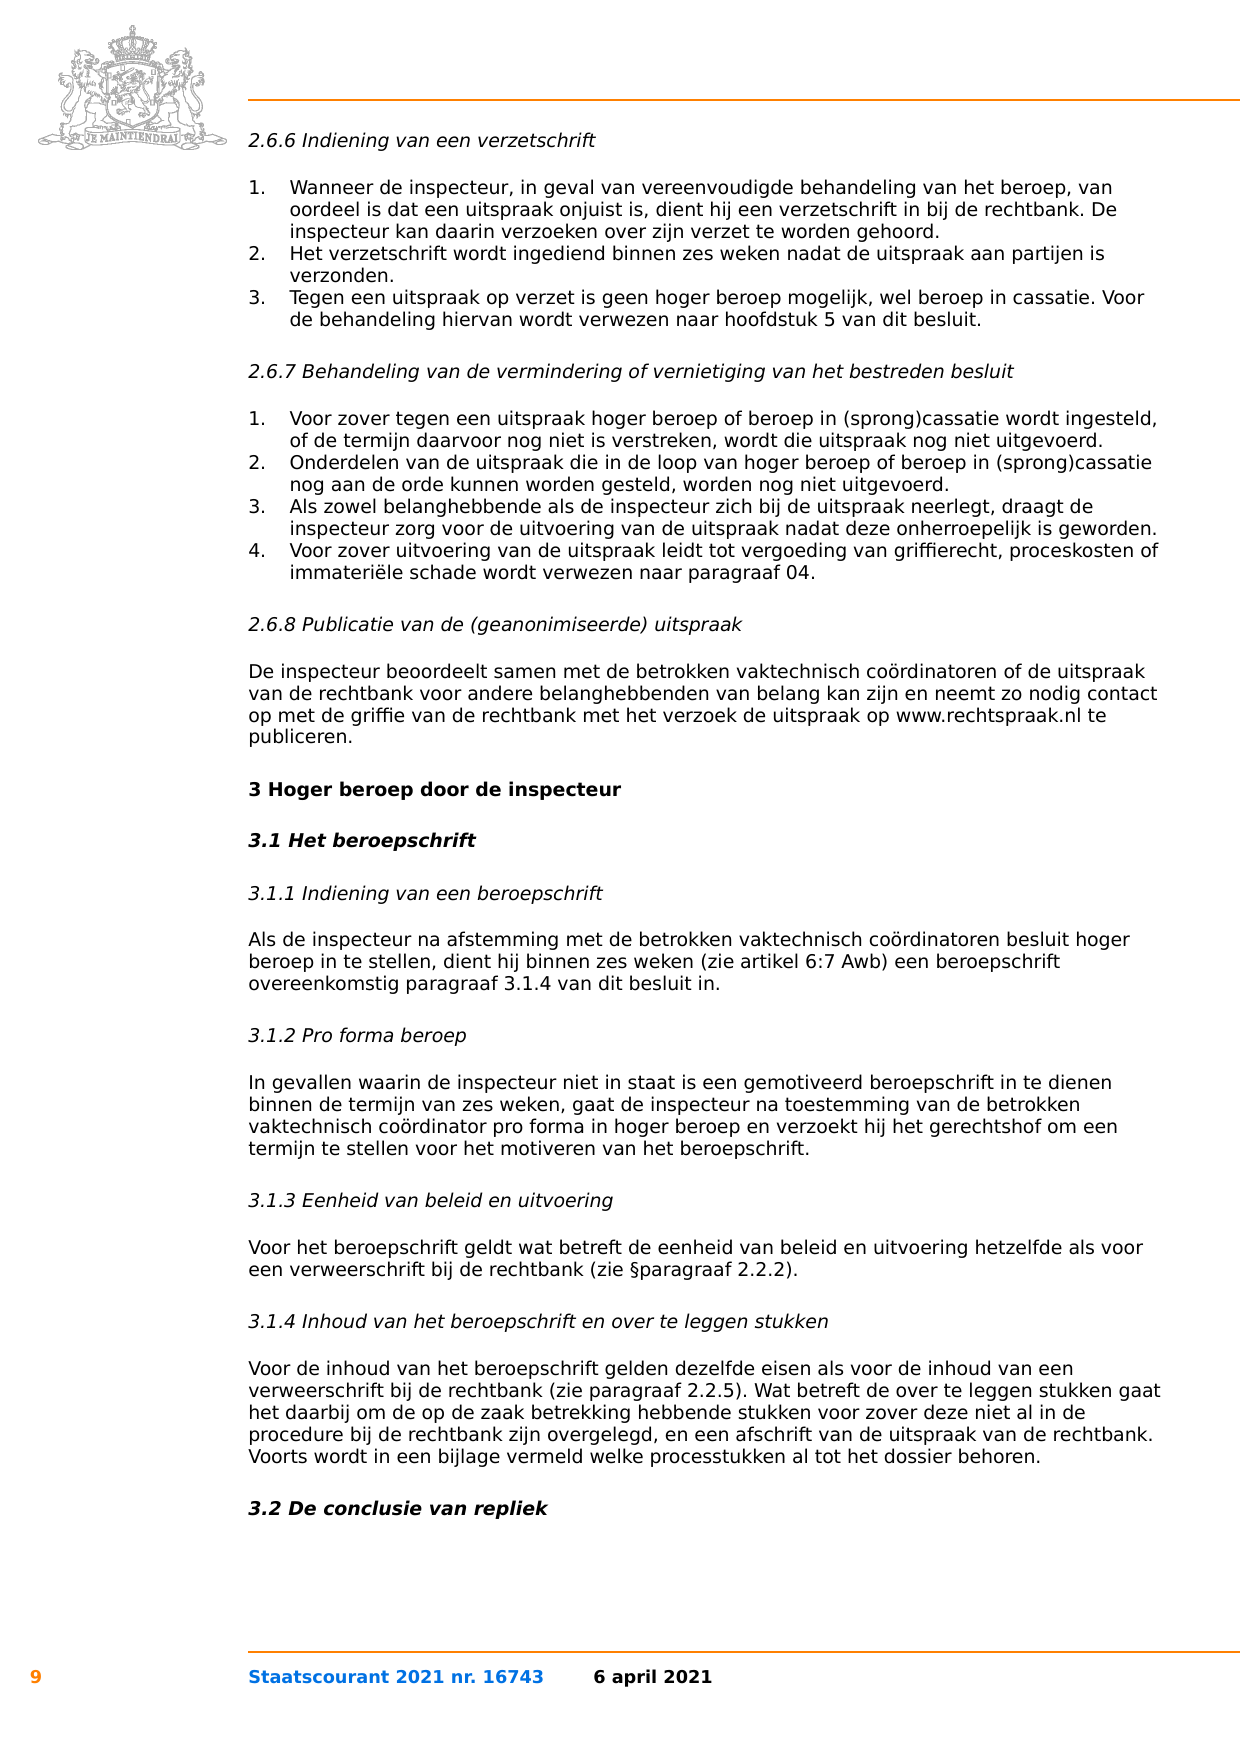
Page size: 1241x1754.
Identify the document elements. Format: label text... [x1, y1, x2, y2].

subtitle 2.6.8 Publicatie van de (geanonimiseerde) uitspraak [248, 613, 1163, 636]
text 4. Voor zover uitvoering van de uitspraak leidt tot vergoeding van griffierecht, proceskosten of immateriële schade wordt verwezen naar paragraaf 04. [248, 539, 1163, 583]
text Voor het beroepschrift geldt wat betreft de eenheid van beleid en uitvoering hetzelfde als voor een verweerschrift bij de rechtbank (zie §paragraaf 2.2.2). [248, 1237, 1163, 1281]
text 1. Voor zover tegen een uitspraak hoger beroep of beroep in (sprong)cassatie wordt ingesteld, of de termijn daarvoor nog niet is verstreken, wordt die uitspraak nog niet uitgevoerd. [248, 408, 1163, 452]
subtitle 3.1.2 Pro forma beroep [248, 1025, 1163, 1047]
subtitle 3.1.1 Indiening van een beroepschrift [248, 882, 1163, 904]
subtitle 3.1.3 Eenheid van beleid en uitvoering [248, 1190, 1163, 1212]
subtitle 2.6.7 Behandeling van de vermindering of vernietiging van het bestreden besluit [248, 361, 1163, 383]
text In gevallen waarin de inspecteur niet in staat is een gemotiveerd beroepschrift in te dienen binnen de termijn van zes weken, gaat de inspecteur na toestemming van de betrokken vaktechnisch coördinator pro forma in hoger beroep en verzoekt hij het gerechtshof om een termijn te stellen voor het motiveren van het beroepschrift. [248, 1072, 1163, 1160]
subtitle 2.6.6 Indiening van een verzetschrift [248, 130, 1163, 152]
text Als de inspecteur na afstemming met de betrokken vaktechnisch coördinatoren besluit hoger beroep in te stellen, dient hij binnen zes weken (zie artikel 6:7 Awb) een beroepschrift overeenkomstig paragraaf 3.1.4 van dit besluit in. [248, 929, 1163, 995]
text 2. Onderdelen van de uitspraak die in de loop van hoger beroep of beroep in (sprong)cassatie nog aan de orde kunnen worden gesteld, worden nog niet uitgevoerd. [248, 452, 1163, 496]
text 3. Tegen een uitspraak op verzet is geen hoger beroep mogelijk, wel beroep in cassatie. Voor de behandeling hiervan wordt verwezen naar hoofdstuk 5 van dit besluit. [248, 287, 1163, 331]
text Voor de inhoud van het beroepschrift gelden dezelfde eisen als voor de inhoud van een verweerschrift bij de rechtbank (zie paragraaf 2.2.5). Wat betreft de over te leggen stukken gaat het daarbij om de op de zaak betrekking hebbende stukken voor zover deze niet al in de procedure bij de rechtbank zijn overgelegd, en een afschrift van de uitspraak van de rechtbank. Voorts wordt in een bijlage vermeld welke processtukken al tot het dossier behoren. [248, 1358, 1163, 1468]
text 3. Als zowel belanghebbende als de inspecteur zich bij de uitspraak neerlegt, draagt de inspecteur zorg voor de uitvoering van de uitspraak nadat deze onherroepelijk is geworden. [248, 496, 1163, 539]
subtitle 3.1 Het beroepschrift [248, 830, 1163, 852]
text 2. Het verzetschrift wordt ingediend binnen zes weken nadat de uitspraak aan partijen is verzonden. [248, 243, 1163, 287]
text 1. Wanneer de inspecteur, in geval van vereenvoudigde behandeling van het beroep, van oordeel is dat een uitspraak onjuist is, dient hij een verzetschrift in bij de rechtbank. De inspecteur kan daarin verzoeken over zijn verzet te worden gehoord. [248, 177, 1163, 243]
subtitle 3.1.4 Inhoud van het beroepschrift en over te leggen stukken [248, 1311, 1163, 1333]
picture [38, 25, 227, 150]
text De inspecteur beoordeelt samen met de betrokken vaktechnisch coördinatoren of de uitspraak van de rechtbank voor andere belanghebbenden van belang kan zijn en neemt zo nodig contact op met de griffie van de rechtbank met het verzoek de uitspraak op www.rechtspraak.nl te publiceren. [248, 661, 1163, 748]
subtitle 3.2 De conclusie van repliek [248, 1498, 1163, 1520]
subtitle 3 Hoger beroep door de inspecteur [248, 778, 1163, 800]
